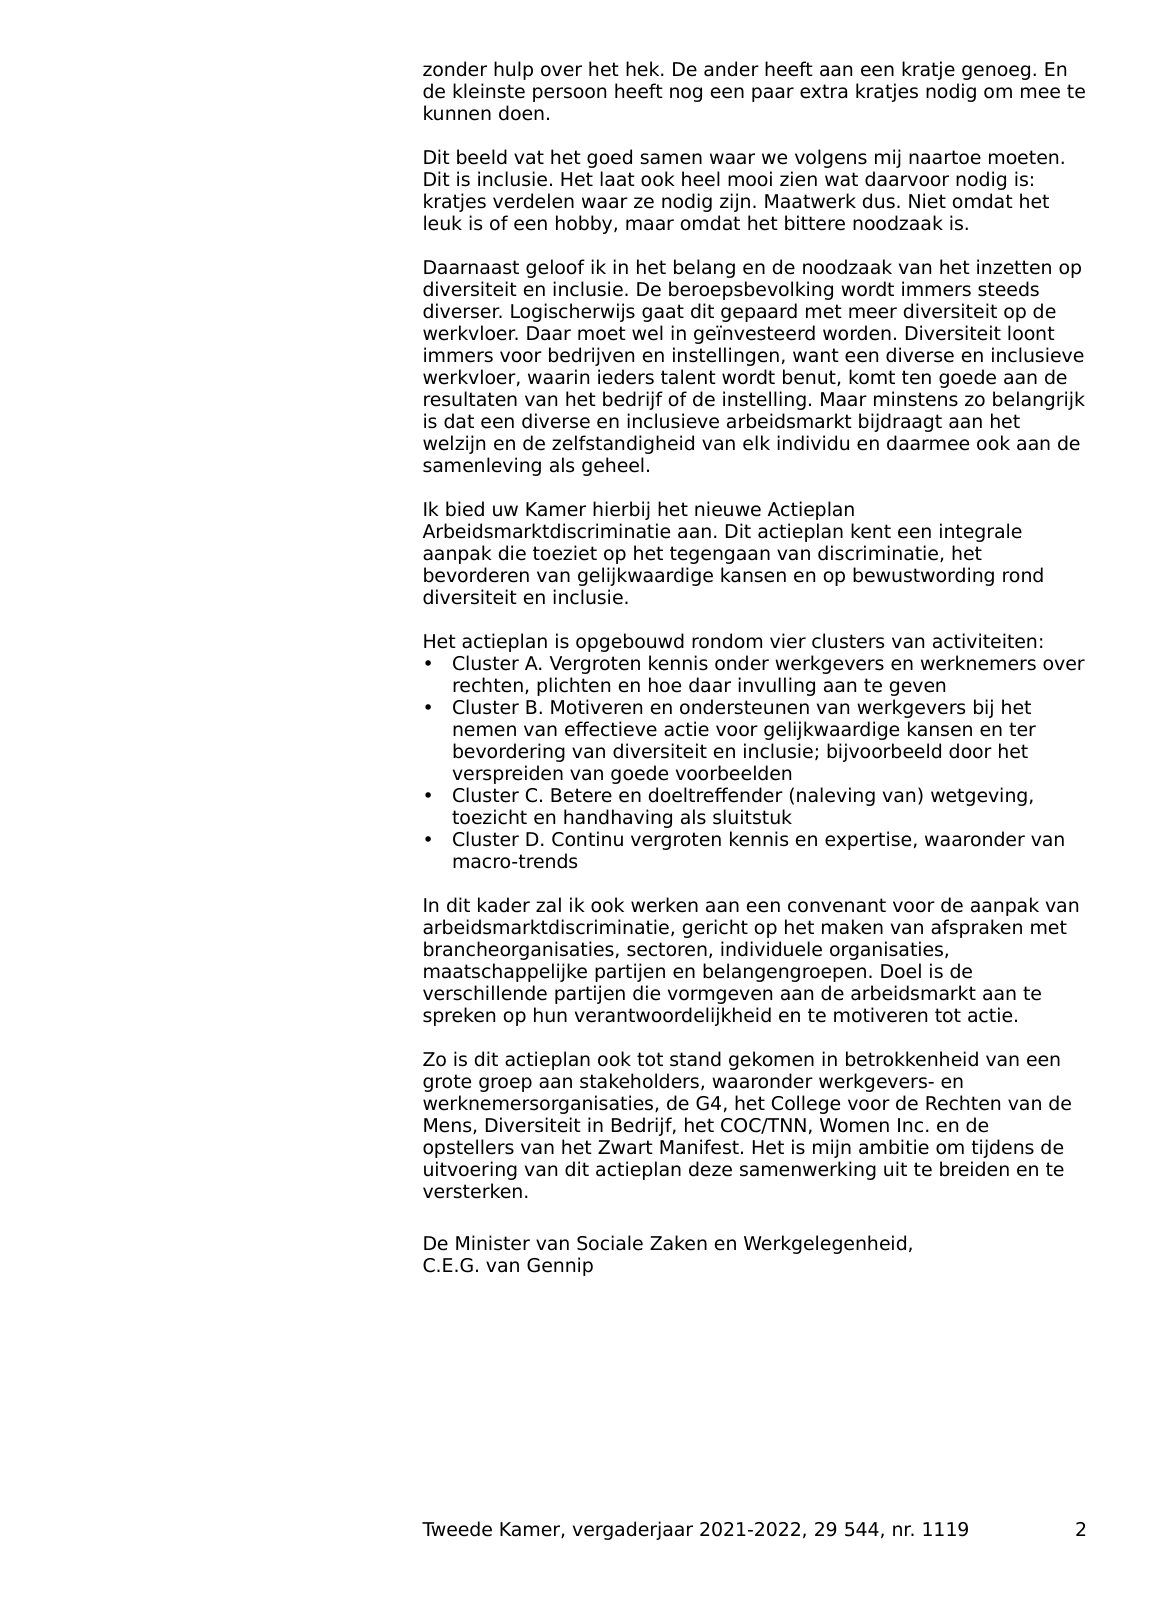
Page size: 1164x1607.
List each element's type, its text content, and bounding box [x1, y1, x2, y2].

text De Minister van Sociale Zaken en Werkgelegenheid, C.E.G. van Gennip [422, 1233, 1087, 1277]
text • Cluster C. Betere en doeltreffender (naleving van) wetgeving, toezicht en handhaving als sluitstuk [422, 785, 1087, 829]
text In dit kader zal ik ook werken aan een convenant voor de aanpak van arbeidsmarktdiscriminatie, gericht op het maken van afspraken met brancheorganisaties, sectoren, individuele organisaties, maatschappelijke partijen en belangengroepen. Doel is de verschillende partijen die vormgeven aan de arbeidsmarkt aan te spreken op hun verantwoordelijkheid en te motiveren tot actie. [422, 895, 1087, 1027]
text • Cluster A. Vergroten kennis onder werkgevers en werknemers over rechten, plichten en hoe daar invulling aan te geven [422, 653, 1087, 697]
text • Cluster D. Continu vergroten kennis en expertise, waaronder van macro-trends [422, 829, 1087, 873]
text Daarnaast geloof ik in het belang en de noodzaak van het inzetten op diversiteit en inclusie. De beroepsbevolking wordt immers steeds diverser. Logischerwijs gaat dit gepaard met meer diversiteit op de werkvloer. Daar moet wel in geïnvesteerd worden. Diversiteit loont immers voor bedrijven en instellingen, want een diverse en inclusieve werkvloer, waarin ieders talent wordt benut, komt ten goede aan de resultaten van het bedrijf of de instelling. Maar minstens zo belangrijk is dat een diverse en inclusieve arbeidsmarkt bijdraagt aan het welzijn en de zelfstandigheid van elk individu en daarmee ook aan de samenleving als geheel. [422, 257, 1087, 477]
text Zo is dit actieplan ook tot stand gekomen in betrokkenheid van een grote groep aan stakeholders, waaronder werkgevers- en werknemersorganisaties, de G4, het College voor de Rechten van de Mens, Diversiteit in Bedrijf, het COC/TNN, Women Inc. en de opstellers van het Zwart Manifest. Het is mijn ambitie om tijdens de uitvoering van dit actieplan deze samenwerking uit te breiden en te versterken. [422, 1049, 1087, 1203]
text Het actieplan is opgebouwd rondom vier clusters van activiteiten: [422, 631, 1087, 653]
text Ik bied uw Kamer hierbij het nieuwe Actieplan Arbeidsmarktdiscriminatie aan. Dit actieplan kent een integrale aanpak die toeziet op het tegengaan van discriminatie, het bevorderen van gelijkwaardige kansen en op bewustwording rond diversiteit en inclusie. [422, 499, 1087, 609]
text Dit beeld vat het goed samen waar we volgens mij naartoe moeten. Dit is inclusie. Het laat ook heel mooi zien wat daarvoor nodig is: kratjes verdelen waar ze nodig zijn. Maatwerk dus. Niet omdat het leuk is of een hobby, maar omdat het bittere noodzaak is. [422, 147, 1087, 235]
text • Cluster B. Motiveren en ondersteunen van werkgevers bij het nemen van effectieve actie voor gelijkwaardige kansen en ter bevordering van diversiteit en inclusie; bijvoorbeeld door het verspreiden van goede voorbeelden [422, 697, 1087, 785]
text zonder hulp over het hek. De ander heeft aan een kratje genoeg. En de kleinste persoon heeft nog een paar extra kratjes nodig om mee te kunnen doen. [422, 59, 1087, 125]
